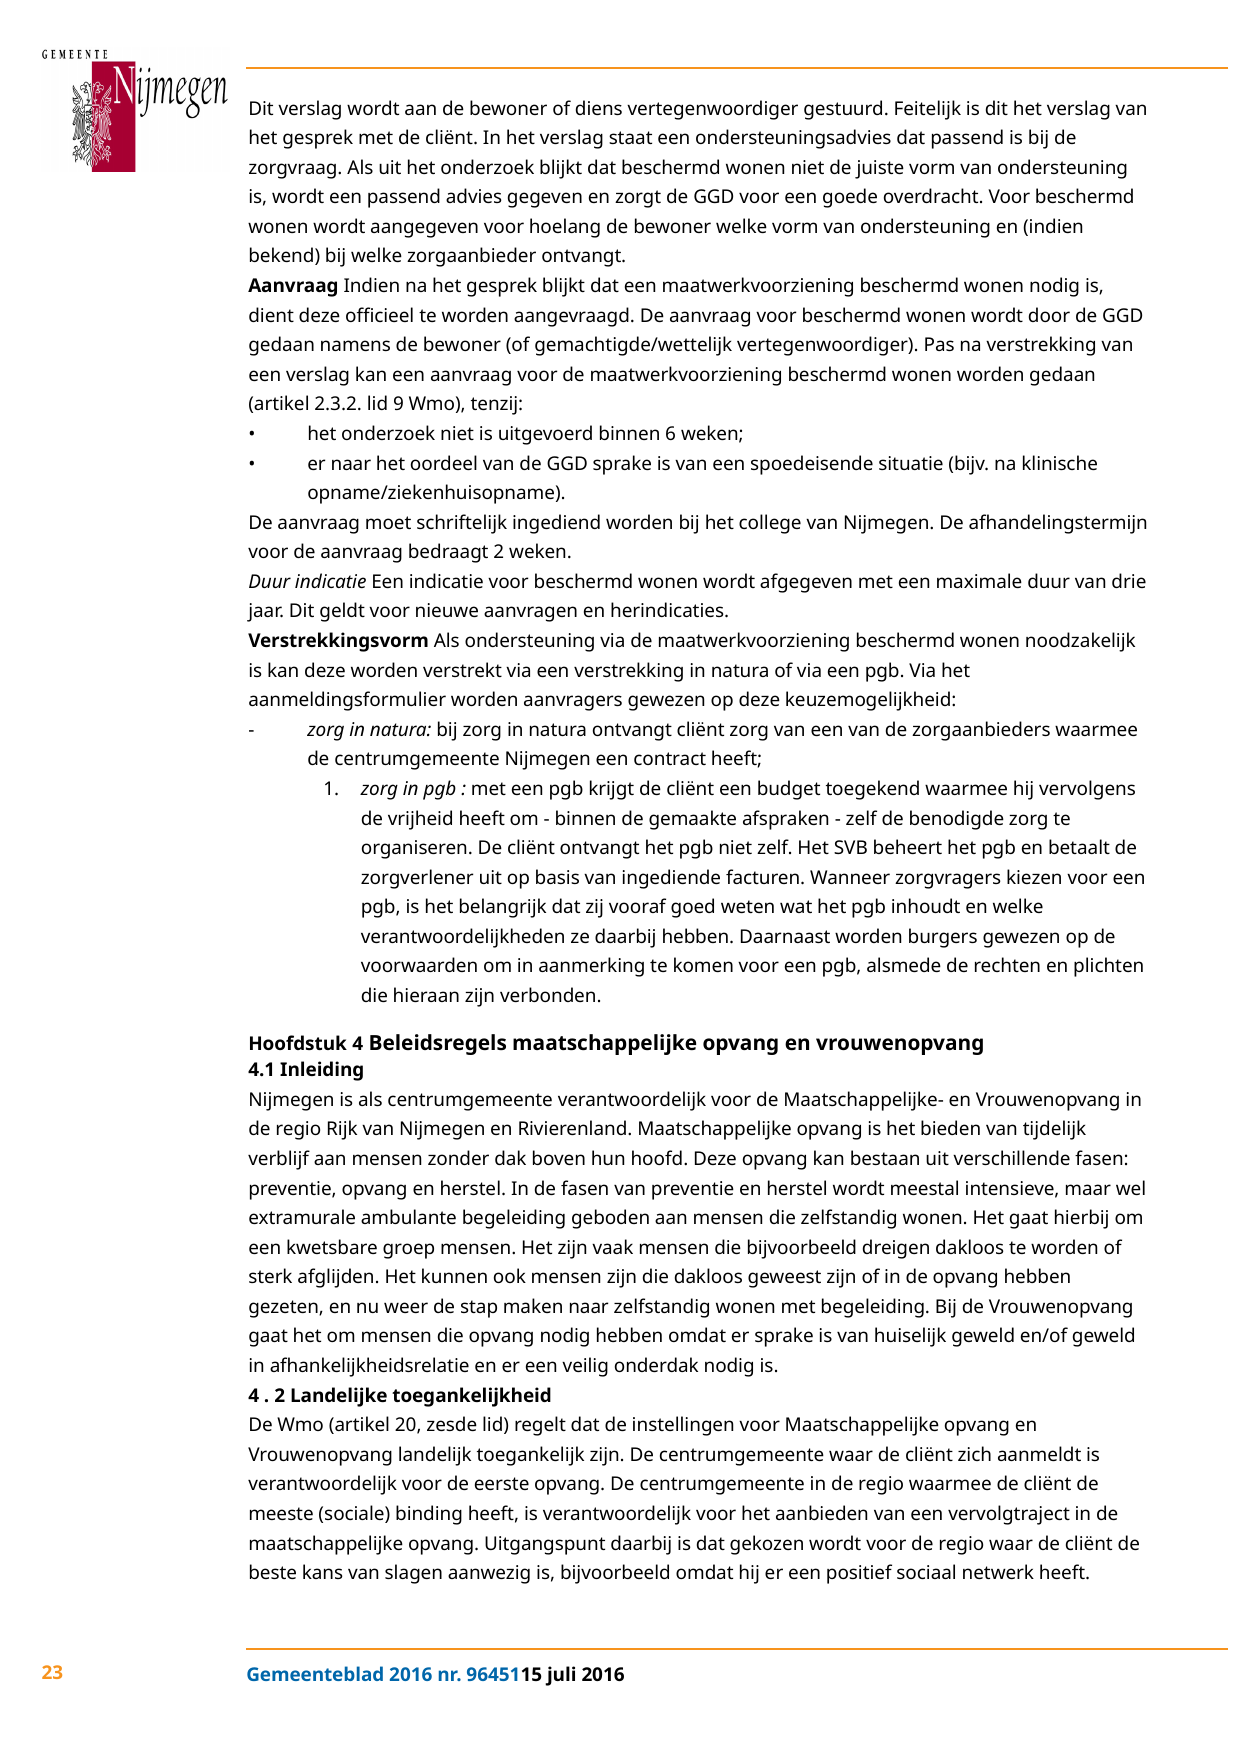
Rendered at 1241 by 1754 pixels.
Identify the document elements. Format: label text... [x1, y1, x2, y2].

list er naar het oordeel van de GGD sprake is van een spoedeisende situatie (bijv. na klinische opname/ziekenhuisopname). [248, 450, 1152, 505]
list zorg in natura: bij zorg in natura ontvangt cliënt zorg van een van de zorgaanbieders waarmee de centrumgemeente Nijmegen een contract heeft; [248, 716, 1152, 771]
text Hoofdstuk 4 Beleidsregels maatschappelijke opvang en vrouwenopvang [248, 1028, 1152, 1056]
text Duur indicatie Een indicatie voor beschermd wonen wordt afgegeven met een maximale duur van drie jaar. Dit geldt voor nieuwe aanvragen en herindicaties. [248, 568, 1152, 623]
list zorg in pgb : met een pgb krijgt de cliënt een budget toegekend waarmee hij vervolgens de vrijheid heeft om - binnen de gemaakte afspraken - zelf de benodigde zorg te organiseren. De cliënt ontvangt het pgb niet zelf. Het SVB beheert het pgb en betaalt de zorgverlener uit op basis van ingediende facturen. Wanneer zorgvragers kiezen voor een pgb, is het belangrijk dat zij vooraf goed weten wat het pgb inhoudt en welke verantwoordelijkheden ze daarbij hebben. Daarnaast worden burgers gewezen op de voorwaarden om in aanmerking te komen voor een pgb, alsmede de rechten en plichten die hieraan zijn verbonden. [323, 775, 1152, 1008]
text Verstrekkingsvorm Als ondersteuning via de maatwerkvoorziening beschermd wonen noodzakelijk is kan deze worden verstrekt via een verstrekking in natura of via een pgb. Via het aanmeldingsformulier worden aanvragers gewezen op deze keuzemogelijkheid: [248, 627, 1152, 712]
text Dit verslag wordt aan de bewoner of diens vertegenwoordiger gestuurd. Feitelijk is dit het verslag van het gesprek met de cliënt. In het verslag staat een ondersteuningsadvies dat passend is bij de zorgvraag. Als uit het onderzoek blijkt dat beschermd wonen niet de juiste vorm van ondersteuning is, wordt een passend advies gegeven en zorgt de GGD voor een goede overdracht. Voor beschermd wonen wordt aangegeven voor hoelang de bewoner welke vorm van ondersteuning en (indien bekend) bij welke zorgaanbieder ontvangt. [248, 95, 1152, 268]
text Aanvraag Indien na het gesprek blijkt dat een maatwerkvoorziening beschermd wonen nodig is, dient deze officieel te worden aangevraagd. De aanvraag voor beschermd wonen wordt door de GGD gedaan namens de bewoner (of gemachtigde/wettelijk vertegenwoordiger). Pas na verstrekking van een verslag kan een aanvraag voor de maatwerkvoorziening beschermd wonen worden gedaan (artikel 2.3.2. lid 9 Wmo), tenzij: [248, 272, 1152, 416]
text Nijmegen is als centrumgemeente verantwoordelijk voor de Maatschappelijke- en Vrouwenopvang in de regio Rijk van Nijmegen en Rivierenland. Maatschappelijke opvang is het bieden van tijdelijk verblijf aan mensen zonder dak boven hun hoofd. Deze opvang kan bestaan uit verschillende fasen: preventie, opvang en herstel. In de fasen van preventie en herstel wordt meestal intensieve, maar wel extramurale ambulante begeleiding geboden aan mensen die zelfstandig wonen. Het gaat hierbij om een kwetsbare groep mensen. Het zijn vaak mensen die bijvoorbeeld dreigen dakloos te worden of sterk afglijden. Het kunnen ook mensen zijn die dakloos geweest zijn of in de opvang hebben gezeten, en nu weer de stap maken naar zelfstandig wonen met begeleiding. Bij de Vrouwenopvang gaat het om mensen die opvang nodig hebben omdat er sprake is van huiselijk geweld en/of geweld in afhankelijkheidsrelatie en er een veilig onderdak nodig is. [248, 1086, 1152, 1378]
text De Wmo (artikel 20, zesde lid) regelt dat de instellingen voor Maatschappelijke opvang en Vrouwenopvang landelijk toegankelijk zijn. De centrumgemeente waar de cliënt zich aanmeldt is verantwoordelijk voor de eerste opvang. De centrumgemeente in de regio waarmee de cliënt de meeste (sociale) binding heeft, is verantwoordelijk voor het aanbieden van een vervolgtraject in de maatschappelijke opvang. Uitgangspunt daarbij is dat gekozen wordt voor de regio waar de cliënt de beste kans van slagen aanwezig is, bijvoorbeeld omdat hij er een positief sociaal netwerk heeft. [248, 1411, 1152, 1585]
picture [41, 47, 231, 172]
list het onderzoek niet is uitgevoerd binnen 6 weken; [248, 420, 1152, 446]
text De aanvraag moet schriftelijk ingediend worden bij het college van Nijmegen. De afhandelingstermijn voor de aanvraag bedraagt 2 weken. [248, 509, 1152, 564]
text 4.1 Inleiding [248, 1056, 1152, 1082]
text 4 . 2 Landelijke toegankelijkheid [248, 1382, 1152, 1407]
